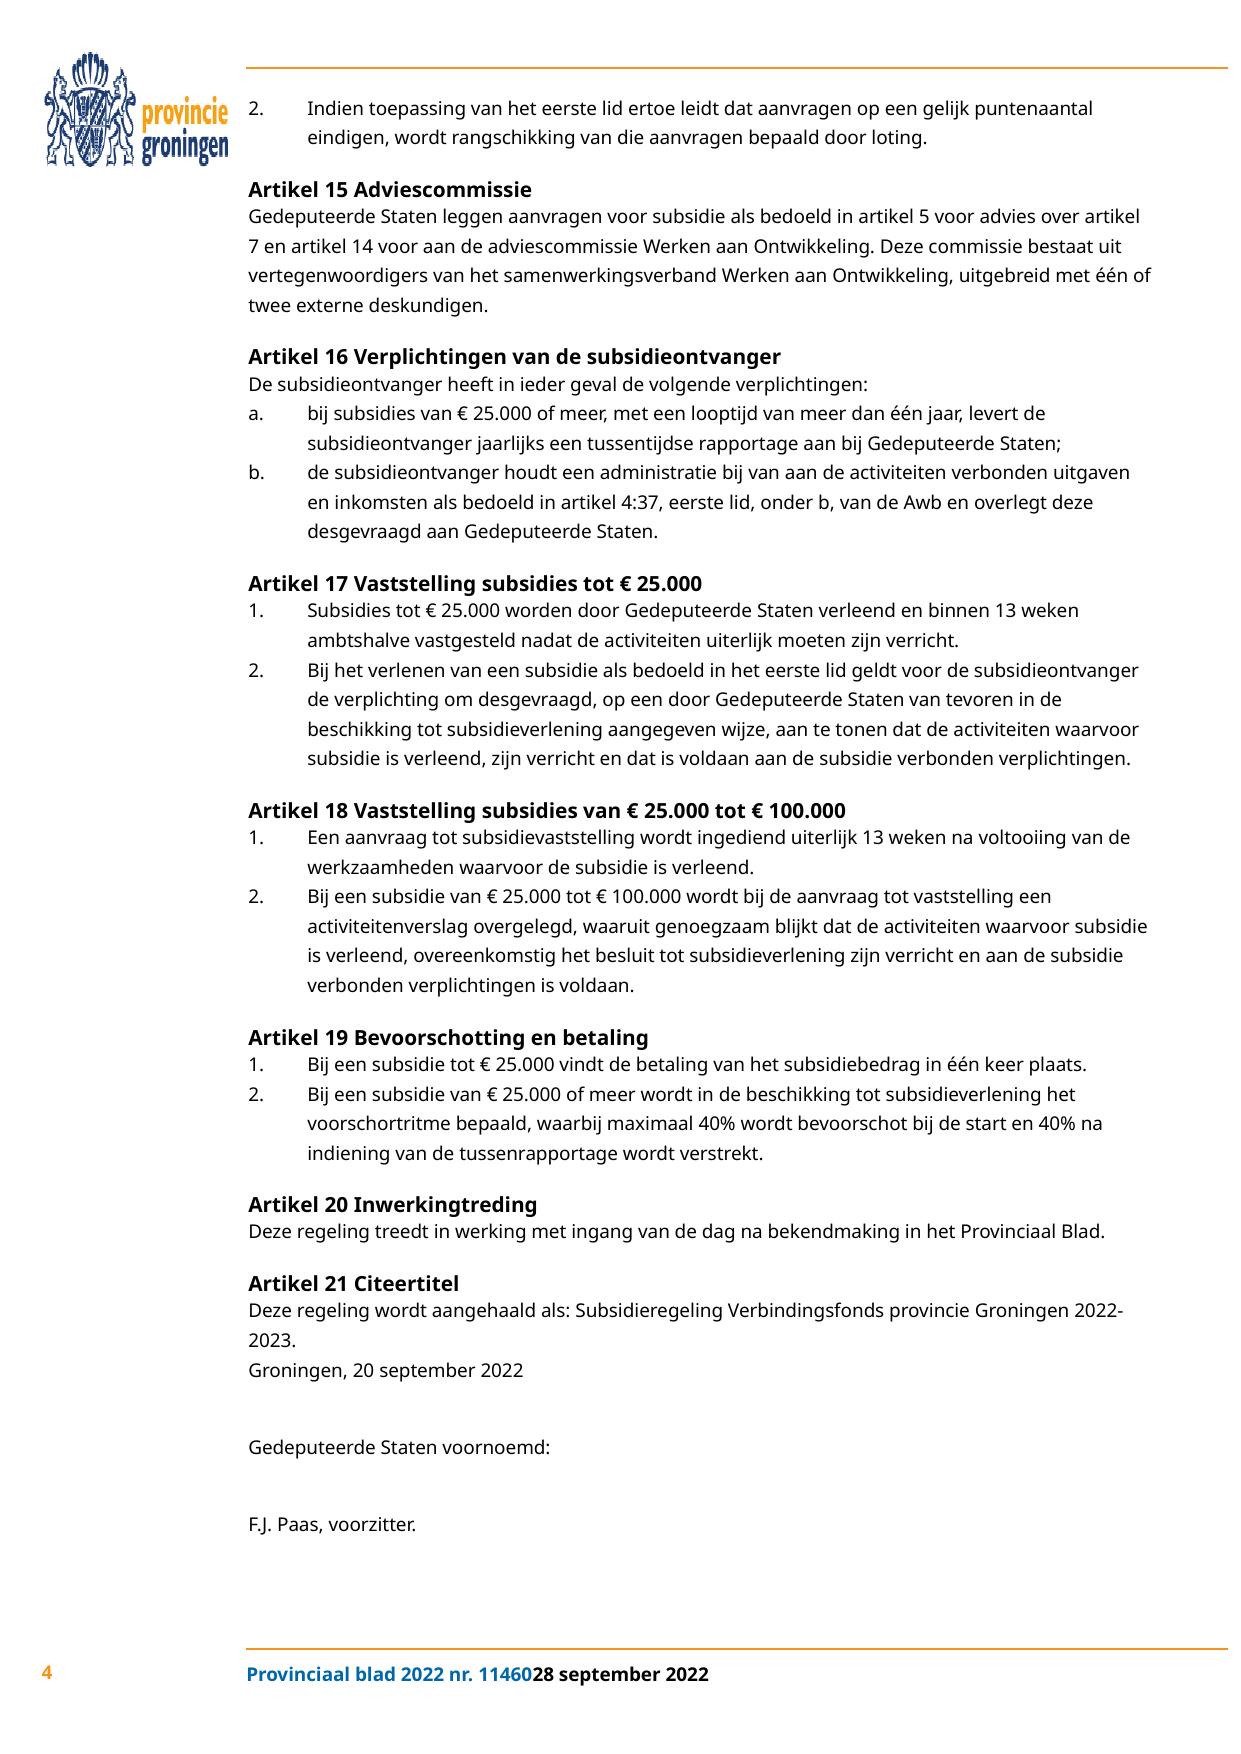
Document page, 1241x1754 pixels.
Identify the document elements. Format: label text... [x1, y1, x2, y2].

text Artikel 17 Vaststelling subsidies tot € 25.000 [248, 569, 1152, 598]
text Deze regeling treedt in werking met ingang van de dag na bekendmaking in het Provinciaal Blad. [248, 1219, 1152, 1244]
picture [41, 47, 231, 172]
list Bij een subsidie tot € 25.000 vindt de betaling van het subsidiebedrag in één keer plaats. [248, 1051, 1152, 1077]
list bij subsidies van € 25.000 of meer, met een looptijd van meer dan één jaar, levert de subsidieontvanger jaarlijks een tussentijdse rapportage aan bij Gedeputeerde Staten; [248, 400, 1152, 456]
list Bij een subsidie van € 25.000 of meer wordt in de beschikking tot subsidieverlening het voorschortritme bepaald, waarbij maximaal 40% wordt bevoorschot bij de start en 40% na indiening van de tussenrapportage wordt verstrekt. [248, 1081, 1152, 1166]
text Deze regeling wordt aangehaald als: Subsidieregeling Verbindingsfonds provincie Groningen 2022-2023. [248, 1298, 1152, 1353]
text De subsidieontvanger heeft in ieder geval de volgende verplichtingen: [248, 371, 1152, 397]
text Artikel 20 Inwerkingtreding [248, 1190, 1152, 1219]
text Artikel 16 Verplichtingen van de subsidieontvanger [248, 342, 1152, 371]
text Gedeputeerde Staten voornoemd: [248, 1434, 1152, 1460]
list de subsidieontvanger houdt een administratie bij van aan de activiteiten verbonden uitgaven en inkomsten als bedoeld in artikel 4:37, eerste lid, onder b, van de Awb en overlegt deze desgevraagd aan Gedeputeerde Staten. [248, 459, 1152, 544]
text Artikel 18 Vaststelling subsidies van € 25.000 tot € 100.000 [248, 796, 1152, 824]
text Artikel 15 Adviescommissie [248, 175, 1152, 203]
text F.J. Paas, voorzitter. [248, 1511, 1152, 1537]
text Artikel 21 Citeertitel [248, 1269, 1152, 1298]
list Indien toepassing van het eerste lid ertoe leidt dat aanvragen op een gelijk puntenaantal eindigen, wordt rangschikking van die aanvragen bepaald door loting. [248, 95, 1152, 150]
text Groningen, 20 september 2022 [248, 1357, 1152, 1382]
text Artikel 19 Bevoorschotting en betaling [248, 1023, 1152, 1051]
text Gedeputeerde Staten leggen aanvragen voor subsidie als bedoeld in artikel 5 voor advies over artikel 7 en artikel 14 voor aan de adviescommissie Werken aan Ontwikkeling. Deze commissie bestaat uit vertegenwoordigers van het samenwerkingsverband Werken aan Ontwikkeling, uitgebreid met één of twee externe deskundigen. [248, 203, 1152, 318]
list Bij een subsidie van € 25.000 tot € 100.000 wordt bij de aanvraag tot vaststelling een activiteitenverslag overgelegd, waaruit genoegzaam blijkt dat de activiteiten waarvoor subsidie is verleend, overeenkomstig het besluit tot subsidieverlening zijn verricht en aan de subsidie verbonden verplichtingen is voldaan. [248, 883, 1152, 998]
list Bij het verlenen van een subsidie als bedoeld in het eerste lid geldt voor de subsidieontvanger de verplichting om desgevraagd, op een door Gedeputeerde Staten van tevoren in de beschikking tot subsidieverlening aangegeven wijze, aan te tonen dat de activiteiten waarvoor subsidie is verleend, zijn verricht en dat is voldaan aan de subsidie verbonden verplichtingen. [248, 657, 1152, 771]
list Subsidies tot € 25.000 worden door Gedeputeerde Staten verleend en binnen 13 weken ambtshalve vastgesteld nadat de activiteiten uiterlijk moeten zijn verricht. [248, 598, 1152, 653]
list Een aanvraag tot subsidievaststelling wordt ingediend uiterlijk 13 weken na voltooiing van de werkzaamheden waarvoor de subsidie is verleend. [248, 824, 1152, 880]
